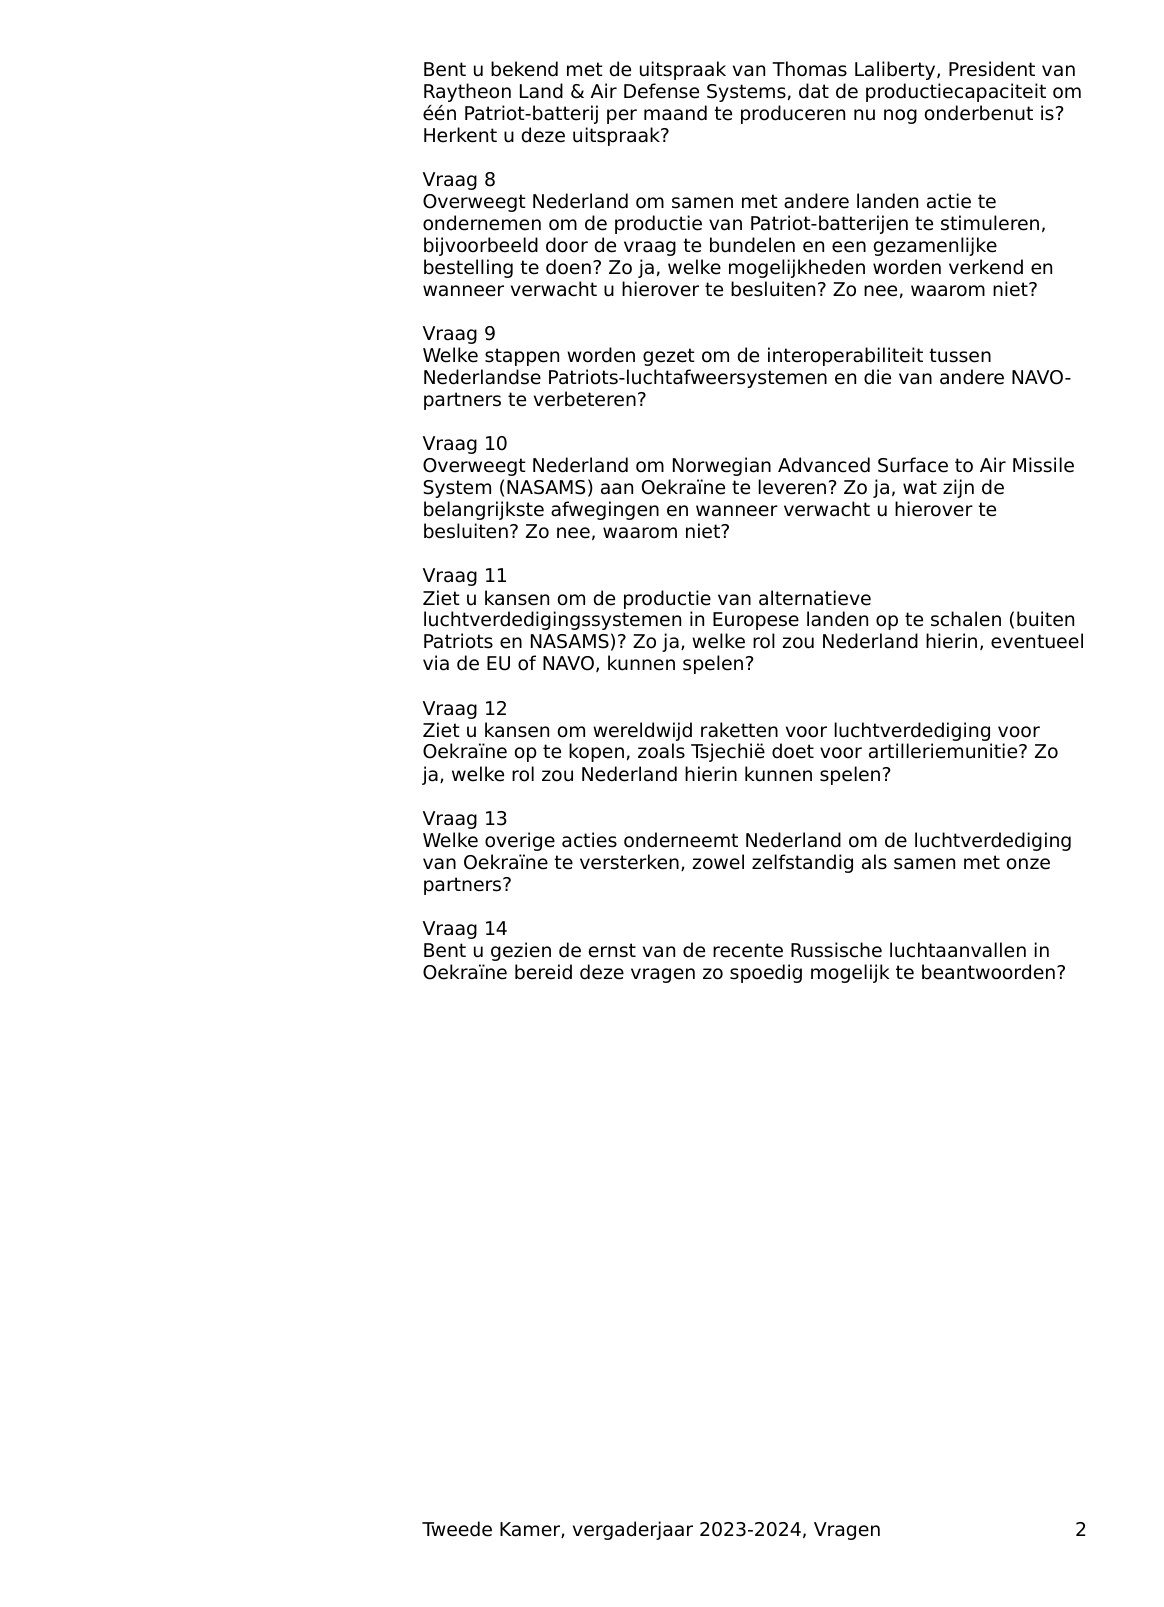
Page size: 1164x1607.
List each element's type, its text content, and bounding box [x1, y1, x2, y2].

text Vraag 13 [422, 808, 1087, 829]
text Vraag 14 [422, 918, 1087, 940]
text Vraag 8 [422, 169, 1087, 191]
text Welke stappen worden gezet om de interoperabiliteit tussen Nederlandse Patriots-luchtafweersystemen en die van andere NAVO-partners te verbeteren? [422, 345, 1087, 411]
text Bent u gezien de ernst van de recente Russische luchtaanvallen in Oekraïne bereid deze vragen zo spoedig mogelijk te beantwoorden? [422, 940, 1087, 984]
text Vraag 11 [422, 565, 1087, 587]
text Vraag 12 [422, 697, 1087, 719]
text Ziet u kansen om wereldwijd raketten voor luchtverdediging voor Oekraïne op te kopen, zoals Tsjechië doet voor artilleriemunitie? Zo ja, welke rol zou Nederland hierin kunnen spelen? [422, 719, 1087, 785]
text Welke overige acties onderneemt Nederland om de luchtverdediging van Oekraïne te versterken, zowel zelfstandig als samen met onze partners? [422, 829, 1087, 896]
text Vraag 9 [422, 323, 1087, 345]
text Ziet u kansen om de productie van alternatieve luchtverdedigingssystemen in Europese landen op te schalen (buiten Patriots en NASAMS)? Zo ja, welke rol zou Nederland hierin, eventueel via de EU of NAVO, kunnen spelen? [422, 587, 1087, 675]
text Bent u bekend met de uitspraak van Thomas Laliberty, President van Raytheon Land & Air Defense Systems, dat de productiecapaciteit om één Patriot-batterij per maand te produceren nu nog onderbenut is? Herkent u deze uitspraak? [422, 59, 1087, 147]
text Overweegt Nederland om Norwegian Advanced Surface to Air Missile System (NASAMS) aan Oekraïne te leveren? Zo ja, wat zijn de belangrijkste afwegingen en wanneer verwacht u hierover te besluiten? Zo nee, waarom niet? [422, 455, 1087, 543]
text Vraag 10 [422, 433, 1087, 455]
text Overweegt Nederland om samen met andere landen actie te ondernemen om de productie van Patriot-batterijen te stimuleren, bijvoorbeeld door de vraag te bundelen en een gezamenlijke bestelling te doen? Zo ja, welke mogelijkheden worden verkend en wanneer verwacht u hierover te besluiten? Zo nee, waarom niet? [422, 191, 1087, 301]
